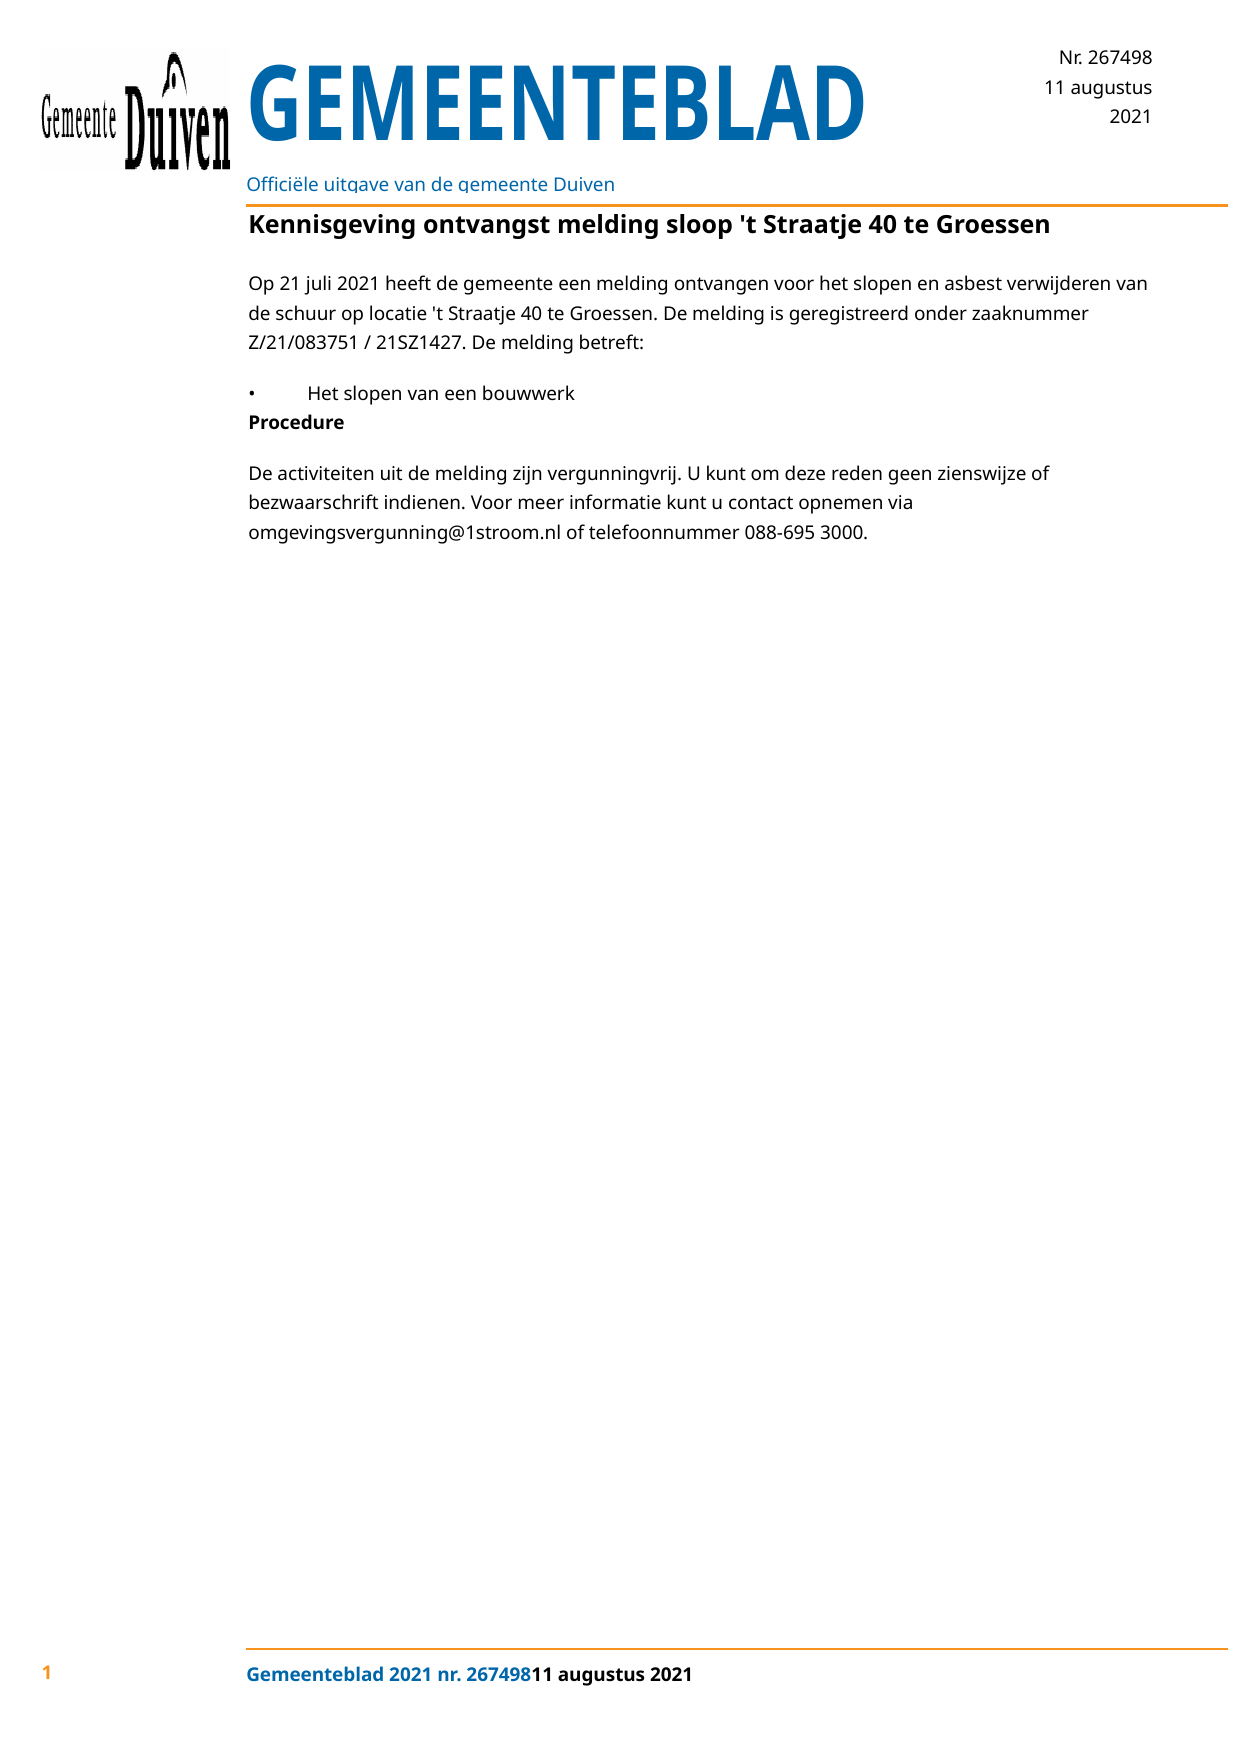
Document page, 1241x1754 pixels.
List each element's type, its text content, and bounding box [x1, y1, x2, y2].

text Kennisgeving ontvangst melding sloop 't Straatje 40 te Groessen [248, 207, 1152, 241]
text Procedure [248, 409, 1152, 435]
text Op 21 juli 2021 heeft de gemeente een melding ontvangen voor het slopen en asbest verwijderen van de schuur op locatie 't Straatje 40 te Groessen. De melding is geregistreerd onder zaaknummer Z/21/083751 / 21SZ1427. De melding betreft: [248, 270, 1152, 355]
picture [41, 47, 231, 172]
text De activiteiten uit de melding zijn vergunningvrij. U kunt om deze reden geen zienswijze of bezwaarschrift indienen. Voor meer informatie kunt u contact opnemen via omgevingsvergunning@1stroom.nl of telefoonnummer 088-695 3000. [248, 460, 1152, 545]
list Het slopen van een bouwwerk [248, 380, 1152, 406]
